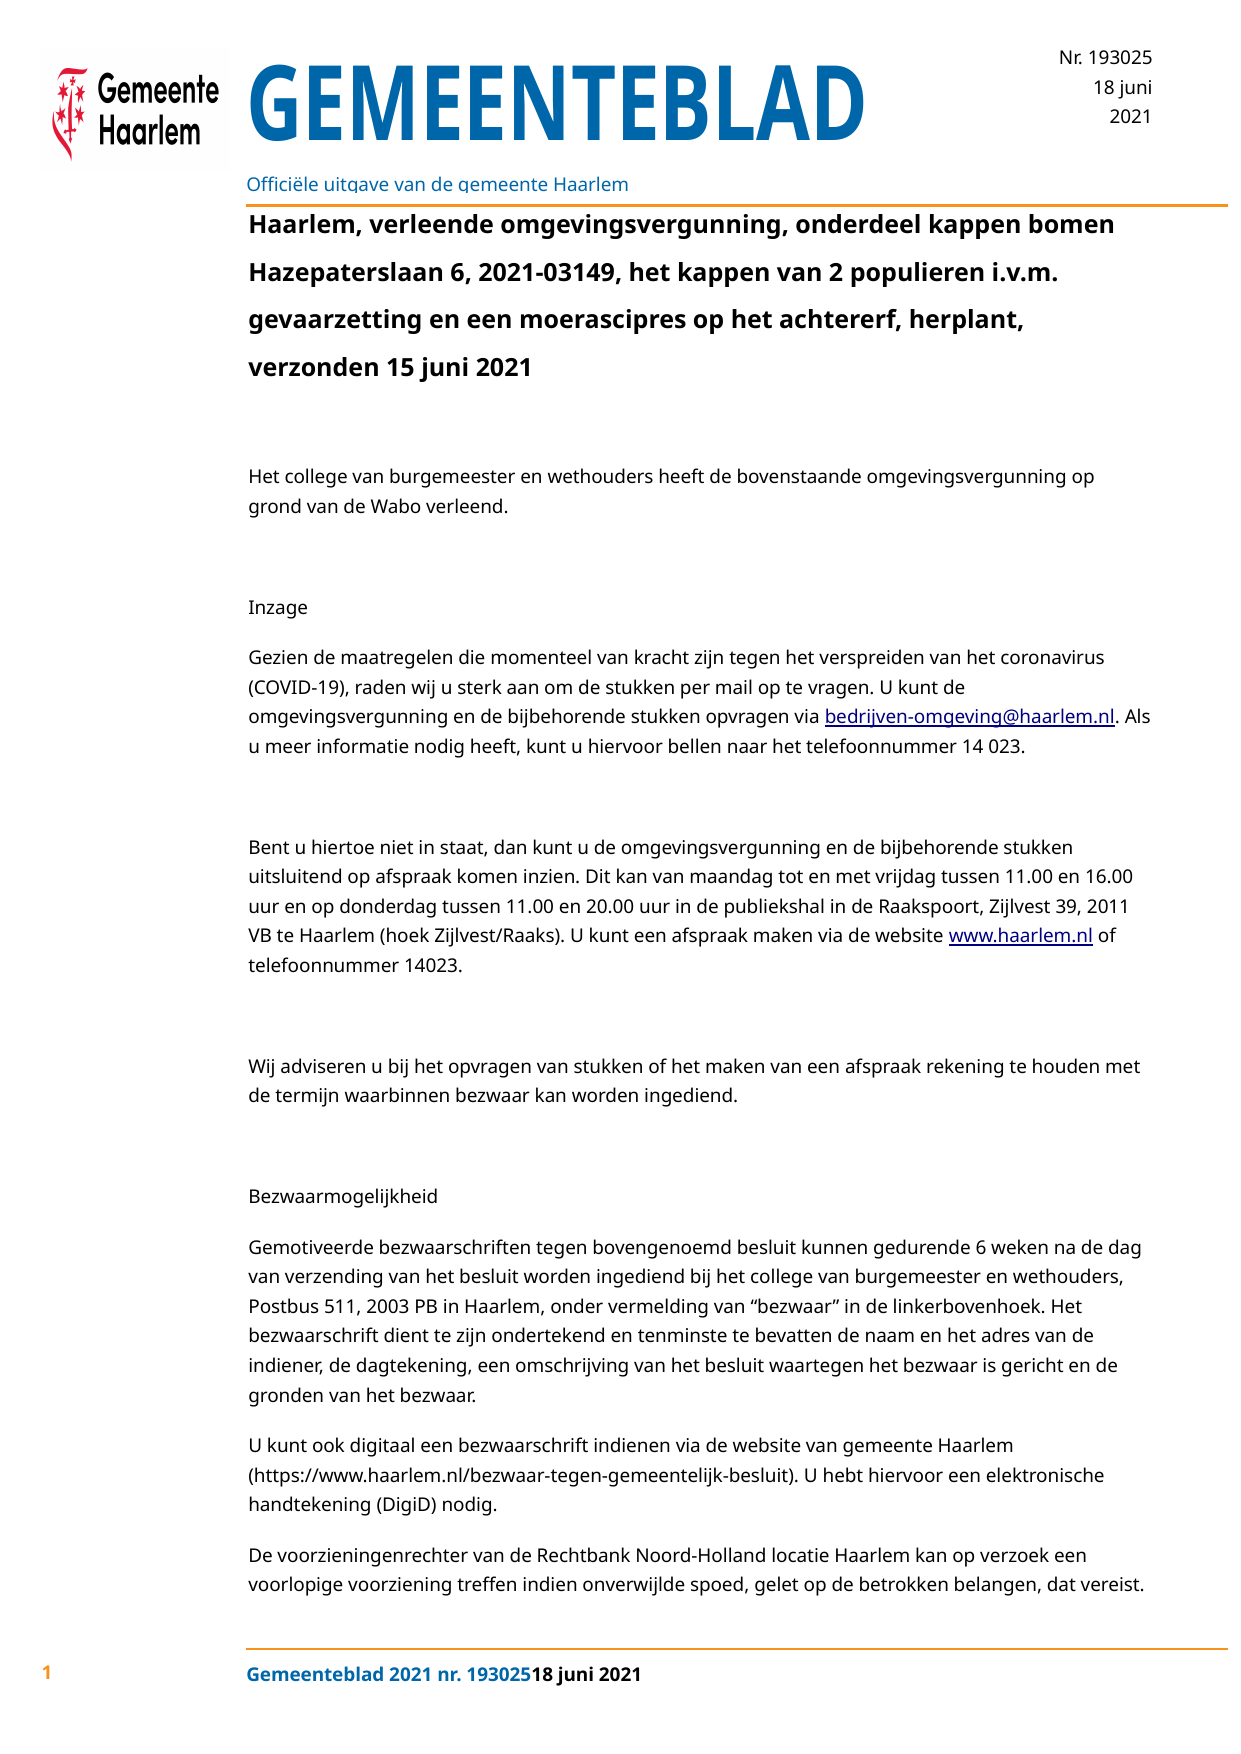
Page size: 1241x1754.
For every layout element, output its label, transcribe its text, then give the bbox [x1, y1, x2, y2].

text Bezwaarmogelijkheid [248, 1183, 1152, 1209]
text Haarlem, verleende omgevingsvergunning, onderdeel kappen bomen Hazepaterslaan 6, 2021-03149, het kappen van 2 populieren i.v.m. gevaarzetting en een moerascipres op het achtererf, herplant, verzonden 15 juni 2021 [248, 207, 1152, 384]
text Inzage [248, 594, 1152, 620]
text Gezien de maatregelen die momenteel van kracht zijn tegen het verspreiden van het coronavirus (COVID-19), raden wij u sterk aan om de stukken per mail op te vragen. U kunt de omgevingsvergunning en de bijbehorende stukken opvragen via bedrijven-omgeving@haarlem.nl. Als u meer informatie nodig heeft, kunt u hiervoor bellen naar het telefoonnummer 14 023. [248, 644, 1152, 759]
text Gemotiveerde bezwaarschriften tegen bovengenoemd besluit kunnen gedurende 6 weken na de dag van verzending van het besluit worden ingediend bij het college van burgemeester en wethouders, Postbus 511, 2003 PB in Haarlem, onder vermelding van “bezwaar” in de linkerbovenhoek. Het bezwaarschrift dient te zijn ondertekend en tenminste te bevatten de naam en het adres van de indiener, de dagtekening, een omschrijving van het besluit waartegen het bezwaar is gericht en de gronden van het bezwaar. [248, 1234, 1152, 1408]
picture [41, 47, 231, 172]
text De voorzieningenrechter van de Rechtbank Noord-Holland locatie Haarlem kan op verzoek een voorlopige voorziening treffen indien onverwijlde spoed, gelet op de betrokken belangen, dat vereist. [248, 1542, 1152, 1597]
text U kunt ook digitaal een bezwaarschrift indienen via de website van gemeente Haarlem (https://www.haarlem.nl/bezwaar-tegen-gemeentelijk-besluit). U hebt hiervoor een elektronische handtekening (DigiD) nodig. [248, 1432, 1152, 1517]
text Bent u hiertoe niet in staat, dan kunt u de omgevingsvergunning en de bijbehorende stukken uitsluitend op afspraak komen inzien. Dit kan van maandag tot en met vrijdag tussen 11.00 en 16.00 uur en op donderdag tussen 11.00 en 20.00 uur in de publiekshal in de Raakspoort, Zijlvest 39, 2011 VB te Haarlem (hoek Zijlvest/Raaks). U kunt een afspraak maken via de website www.haarlem.nl of telefoonnummer 14023. [248, 834, 1152, 978]
text Wij adviseren u bij het opvragen van stukken of het maken van een afspraak rekening te houden met de termijn waarbinnen bezwaar kan worden ingediend. [248, 1053, 1152, 1108]
text Het college van burgemeester en wethouders heeft de bovenstaande omgevingsvergunning op grond van de Wabo verleend. [248, 463, 1152, 519]
